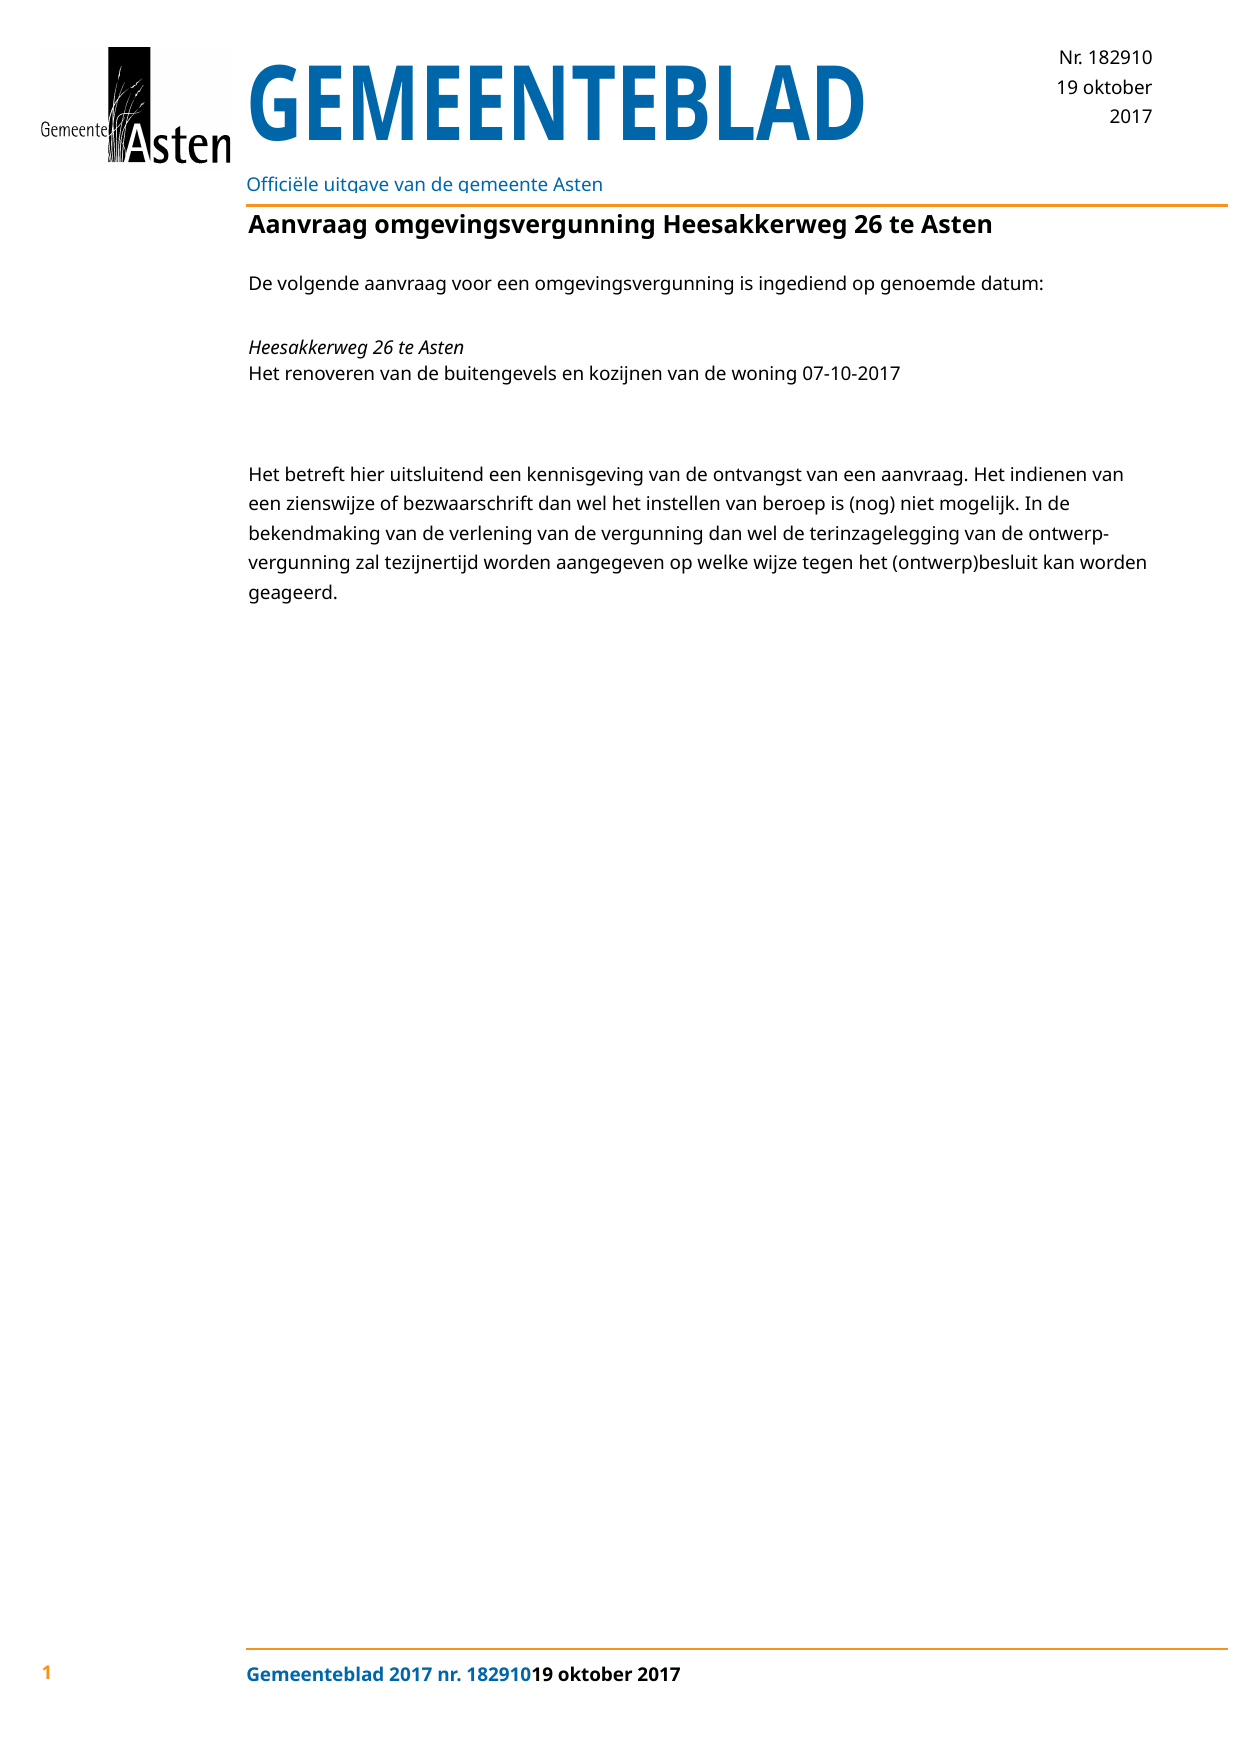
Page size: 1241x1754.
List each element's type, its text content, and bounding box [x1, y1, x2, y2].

text Aanvraag omgevingsvergunning Heesakkerweg 26 te Asten [248, 207, 1152, 241]
text Het renoveren van de buitengevels en kozijnen van de woning 07-10-2017 [248, 360, 1152, 386]
text De volgende aanvraag voor een omgevingsvergunning is ingediend op genoemde datum: [248, 270, 1152, 296]
text Het betreft hier uitsluitend een kennisgeving van de ontvangst van een aanvraag. Het indienen van een zienswijze of bezwaarschrift dan wel het instellen van beroep is (nog) niet mogelijk. In de bekendmaking van de verlening van de vergunning dan wel de terinzagelegging van de ontwerp-vergunning zal tezijnertijd worden aangegeven op welke wijze tegen het (ontwerp)besluit kan worden geageerd. [248, 461, 1152, 605]
text Heesakkerweg 26 te Asten [248, 334, 1152, 360]
picture [41, 47, 231, 172]
